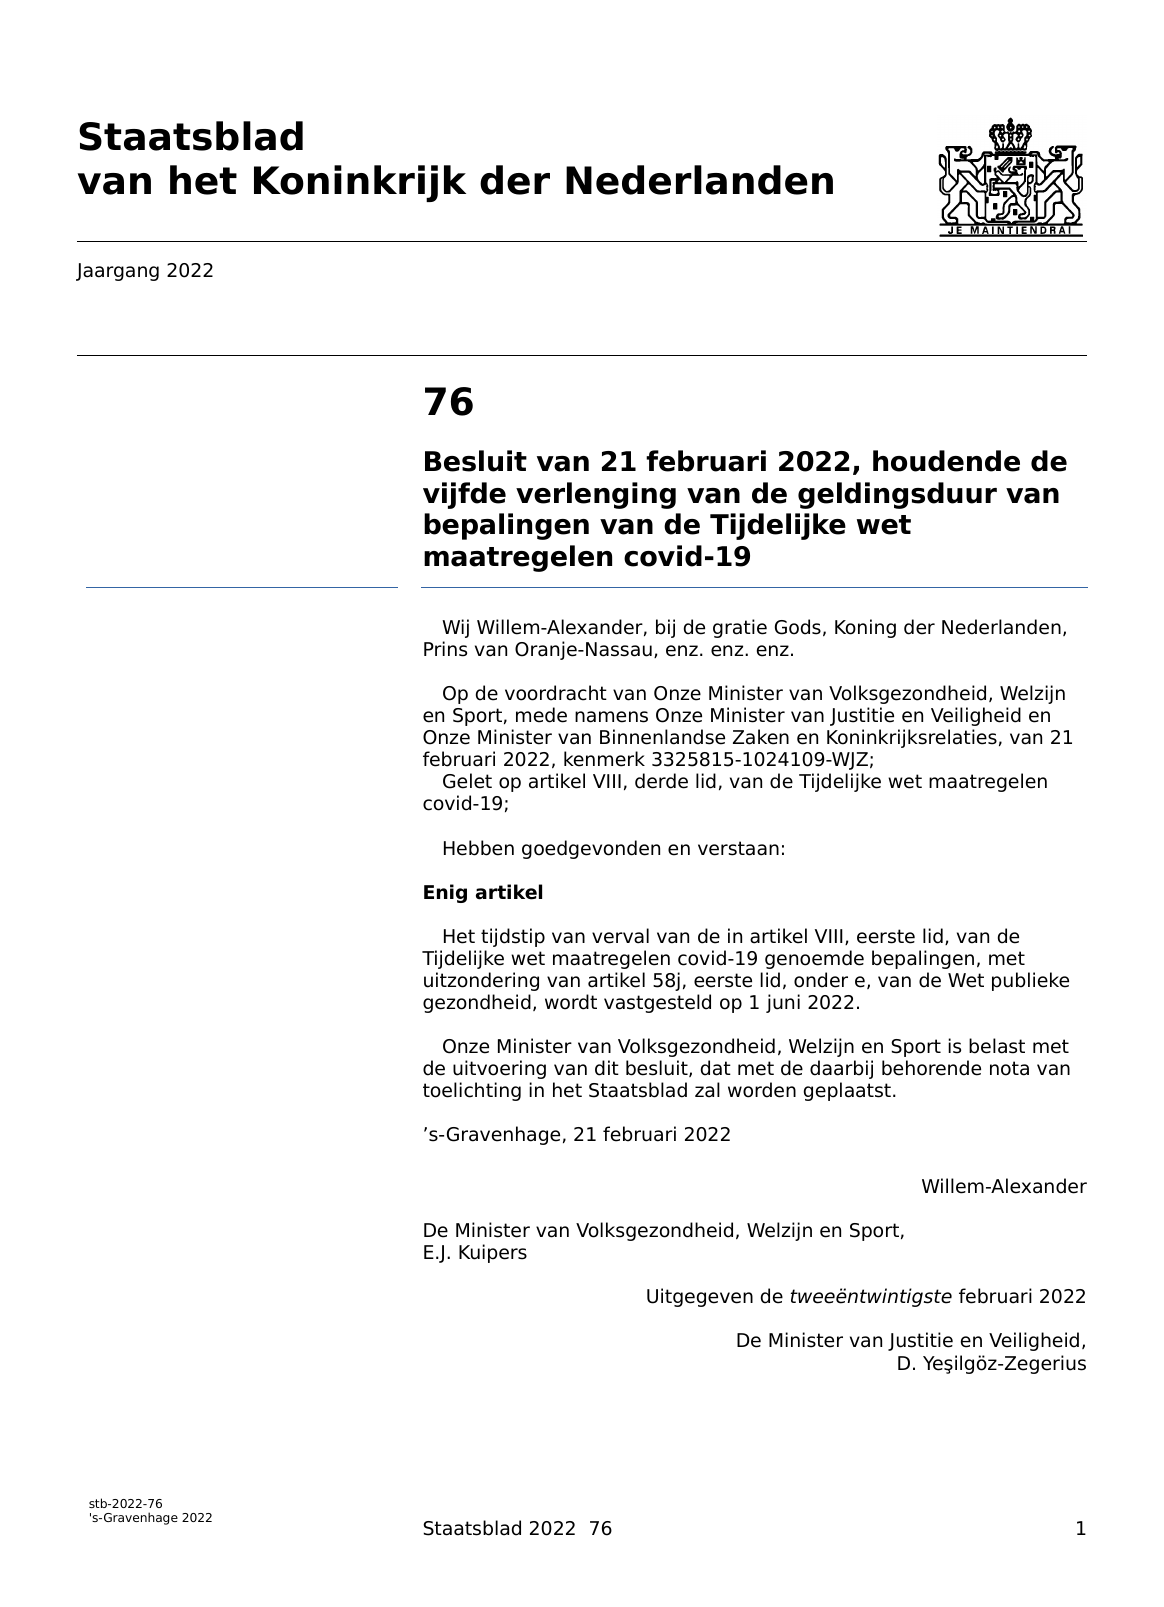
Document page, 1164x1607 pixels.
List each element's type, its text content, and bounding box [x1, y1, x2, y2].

table_cell Jaargang 2022 [77, 242, 1087, 355]
text Gelet op artikel VIII, derde lid, van de Tijdelijke wet maatregelen covid-19; [422, 771, 1087, 815]
text Op de voordracht van Onze Minister van Volksgezondheid, Welzijn en Sport, mede namens Onze Minister van Justitie en Veiligheid en Onze Minister van Binnenlandse Zaken en Koninkrijksrelaties, van 21 februari 2022, kenmerk 3325815-1024109-WJZ; [422, 683, 1087, 771]
text 's-Gravenhage 2022 [88, 1511, 323, 1525]
text ’s-Gravenhage, 21 februari 2022 [422, 1124, 1087, 1146]
text Besluit van 21 februari 2022, houdende de vijfde verlenging van de geldingsduur van bepalingen van de Tijdelijke wet maatregelen covid-19 [422, 447, 1087, 573]
text stb-2022-76 [88, 1497, 323, 1511]
picture [936, 115, 1087, 240]
table_header Staatsblad van het Koninkrijk der Nederlanden [77, 100, 886, 241]
subtitle Enig artikel [422, 882, 1087, 903]
table_header [886, 100, 1087, 241]
text Willem-Alexander [422, 1176, 1087, 1198]
text Wij Willem-Alexander, bij de gratie Gods, Koning der Nederlanden, Prins van Oranje-Nassau, enz. enz. enz. [422, 617, 1087, 661]
text Hebben goedgevonden en verstaan: [422, 837, 1087, 859]
subtitle 76 [422, 381, 1087, 424]
text De Minister van Volksgezondheid, Welzijn en Sport, E.J. Kuipers [422, 1220, 1087, 1264]
text Het tijdstip van verval van de in artikel VIII, eerste lid, van de Tijdelijke wet maatregelen covid-19 genoemde bepalingen, met uitzondering van artikel 58j, eerste lid, onder e, van de Wet publieke gezondheid, wordt vastgesteld op 1 juni 2022. [422, 926, 1087, 1014]
text Onze Minister van Volksgezondheid, Welzijn en Sport is belast met de uitvoering van dit besluit, dat met de daarbij behorende nota van toelichting in het Staatsblad zal worden geplaatst. [422, 1036, 1087, 1102]
text Uitgegeven de tweeëntwintigste februari 2022 [422, 1286, 1087, 1308]
text De Minister van Justitie en Veiligheid, D. Yeşilgöz-Zegerius [422, 1330, 1087, 1374]
